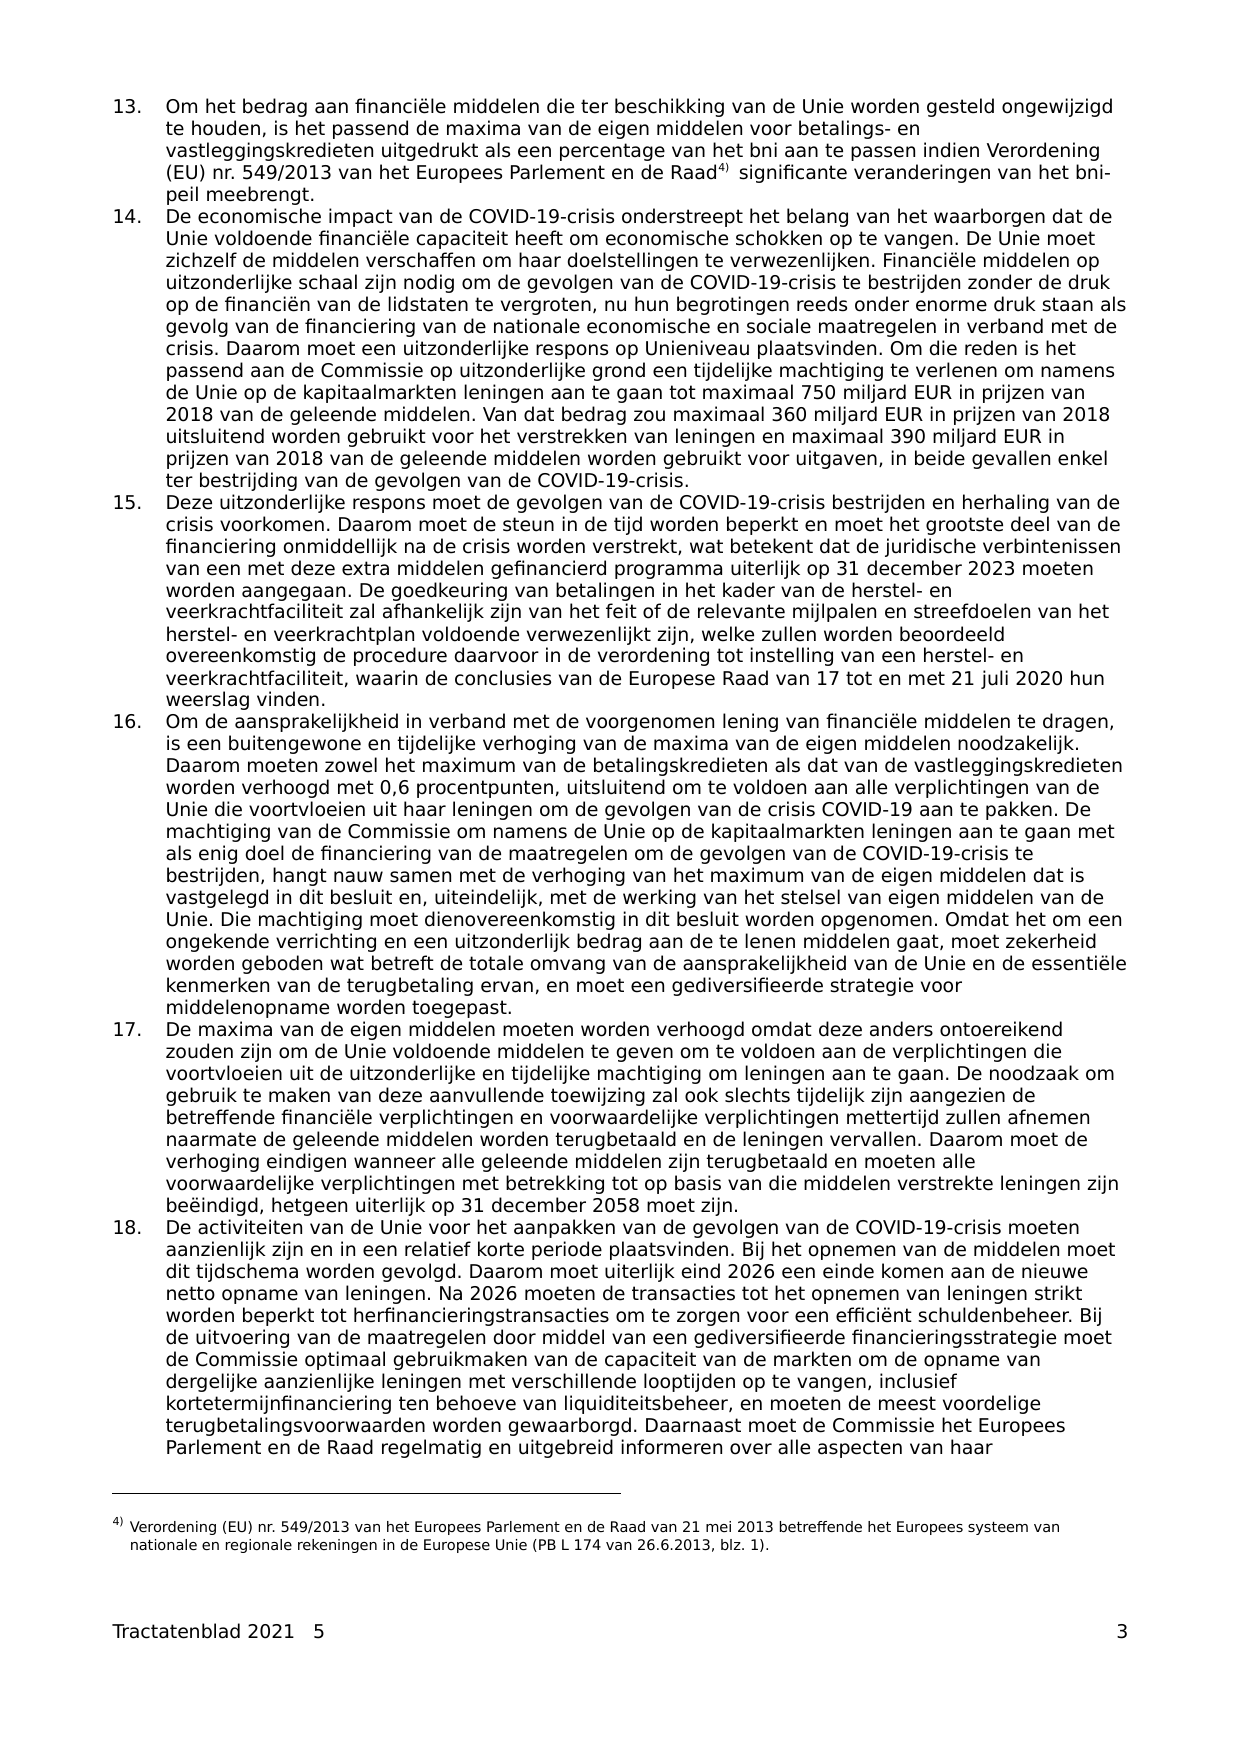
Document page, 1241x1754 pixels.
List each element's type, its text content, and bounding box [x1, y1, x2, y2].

text 13. Om het bedrag aan financiële middelen die ter beschikking van de Unie worden gesteld ongewijzigd te houden, is het passend de maxima van de eigen middelen voor betalings- en vastleggingskredieten uitgedrukt als een percentage van het bni aan te passen indien Verordening (EU) nr. 549/2013 van het Europees Parlement en de Raad significante veranderingen van het bni-peil meebrengt. [112, 96, 1128, 206]
text 15. Deze uitzonderlijke respons moet de gevolgen van de COVID-19-crisis bestrijden en herhaling van de crisis voorkomen. Daarom moet de steun in de tijd worden beperkt en moet het grootste deel van de financiering onmiddellijk na de crisis worden verstrekt, wat betekent dat de juridische verbintenissen van een met deze extra middelen gefinancierd programma uiterlijk op 31 december 2023 moeten worden aangegaan. De goedkeuring van betalingen in het kader van de herstel- en veerkrachtfaciliteit zal afhankelijk zijn van het feit of de relevante mijlpalen en streefdoelen van het herstel- en veerkrachtplan voldoende verwezenlijkt zijn, welke zullen worden beoordeeld overeenkomstig de procedure daarvoor in de verordening tot instelling van een herstel- en veerkrachtfaciliteit, waarin de conclusies van de Europese Raad van 17 tot en met 21 juli 2020 hun weerslag vinden. [112, 492, 1128, 711]
text 17. De maxima van de eigen middelen moeten worden verhoogd omdat deze anders ontoereikend zouden zijn om de Unie voldoende middelen te geven om te voldoen aan de verplichtingen die voortvloeien uit de uitzonderlijke en tijdelijke machtiging om leningen aan te gaan. De noodzaak om gebruik te maken van deze aanvullende toewijzing zal ook slechts tijdelijk zijn aangezien de betreffende financiële verplichtingen en voorwaardelijke verplichtingen mettertijd zullen afnemen naarmate de geleende middelen worden terugbetaald en de leningen vervallen. Daarom moet de verhoging eindigen wanneer alle geleende middelen zijn terugbetaald en moeten alle voorwaardelijke verplichtingen met betrekking tot op basis van die middelen verstrekte leningen zijn beëindigd, hetgeen uiterlijk op 31 december 2058 moet zijn. [112, 1019, 1128, 1217]
text 16. Om de aansprakelijkheid in verband met de voorgenomen lening van financiële middelen te dragen, is een buitengewone en tijdelijke verhoging van de maxima van de eigen middelen noodzakelijk. Daarom moeten zowel het maximum van de betalingskredieten als dat van de vastleggingskredieten worden verhoogd met 0,6 procentpunten, uitsluitend om te voldoen aan alle verplichtingen van de Unie die voortvloeien uit haar leningen om de gevolgen van de crisis COVID-19 aan te pakken. De machtiging van de Commissie om namens de Unie op de kapitaalmarkten leningen aan te gaan met als enig doel de financiering van de maatregelen om de gevolgen van de COVID-19-crisis te bestrijden, hangt nauw samen met de verhoging van het maximum van de eigen middelen dat is vastgelegd in dit besluit en, uiteindelijk, met de werking van het stelsel van eigen middelen van de Unie. Die machtiging moet dienovereenkomstig in dit besluit worden opgenomen. Omdat het om een ongekende verrichting en een uitzonderlijk bedrag aan de te lenen middelen gaat, moet zekerheid worden geboden wat betreft de totale omvang van de aansprakelijkheid van de Unie en de essentiële kenmerken van de terugbetaling ervan, en moet een gediversifieerde strategie voor middelenopname worden toegepast. [112, 711, 1128, 1019]
text Verordening (EU) nr. 549/2013 van het Europees Parlement en de Raad van 21 mei 2013 betreffende het Europees systeem van nationale en regionale rekeningen in de Europese Unie (PB L 174 van 26.6.2013, blz. 1). [112, 1515, 1128, 1554]
text 18. De activiteiten van de Unie voor het aanpakken van de gevolgen van de COVID-19-crisis moeten aanzienlijk zijn en in een relatief korte periode plaatsvinden. Bij het opnemen van de middelen moet dit tijdschema worden gevolgd. Daarom moet uiterlijk eind 2026 een einde komen aan de nieuwe netto opname van leningen. Na 2026 moeten de transacties tot het opnemen van leningen strikt worden beperkt tot herfinancieringstransacties om te zorgen voor een efficiënt schuldenbeheer. Bij de uitvoering van de maatregelen door middel van een gediversifieerde financieringsstrategie moet de Commissie optimaal gebruikmaken van de capaciteit van de markten om de opname van dergelijke aanzienlijke leningen met verschillende looptijden op te vangen, inclusief kortetermijnfinanciering ten behoeve van liquiditeitsbeheer, en moeten de meest voordelige terugbetalingsvoorwaarden worden gewaarborgd. Daarnaast moet de Commissie het Europees Parlement en de Raad regelmatig en uitgebreid informeren over alle aspecten van haar [112, 1217, 1128, 1459]
text 14. De economische impact van de COVID-19-crisis onderstreept het belang van het waarborgen dat de Unie voldoende financiële capaciteit heeft om economische schokken op te vangen. De Unie moet zichzelf de middelen verschaffen om haar doelstellingen te verwezenlijken. Financiële middelen op uitzonderlijke schaal zijn nodig om de gevolgen van de COVID-19-crisis te bestrijden zonder de druk op de financiën van de lidstaten te vergroten, nu hun begrotingen reeds onder enorme druk staan als gevolg van de financiering van de nationale economische en sociale maatregelen in verband met de crisis. Daarom moet een uitzonderlijke respons op Unieniveau plaatsvinden. Om die reden is het passend aan de Commissie op uitzonderlijke grond een tijdelijke machtiging te verlenen om namens de Unie op de kapitaalmarkten leningen aan te gaan tot maximaal 750 miljard EUR in prijzen van 2018 van de geleende middelen. Van dat bedrag zou maximaal 360 miljard EUR in prijzen van 2018 uitsluitend worden gebruikt voor het verstrekken van leningen en maximaal 390 miljard EUR in prijzen van 2018 van de geleende middelen worden gebruikt voor uitgaven, in beide gevallen enkel ter bestrijding van de gevolgen van de COVID-19-crisis. [112, 206, 1128, 492]
